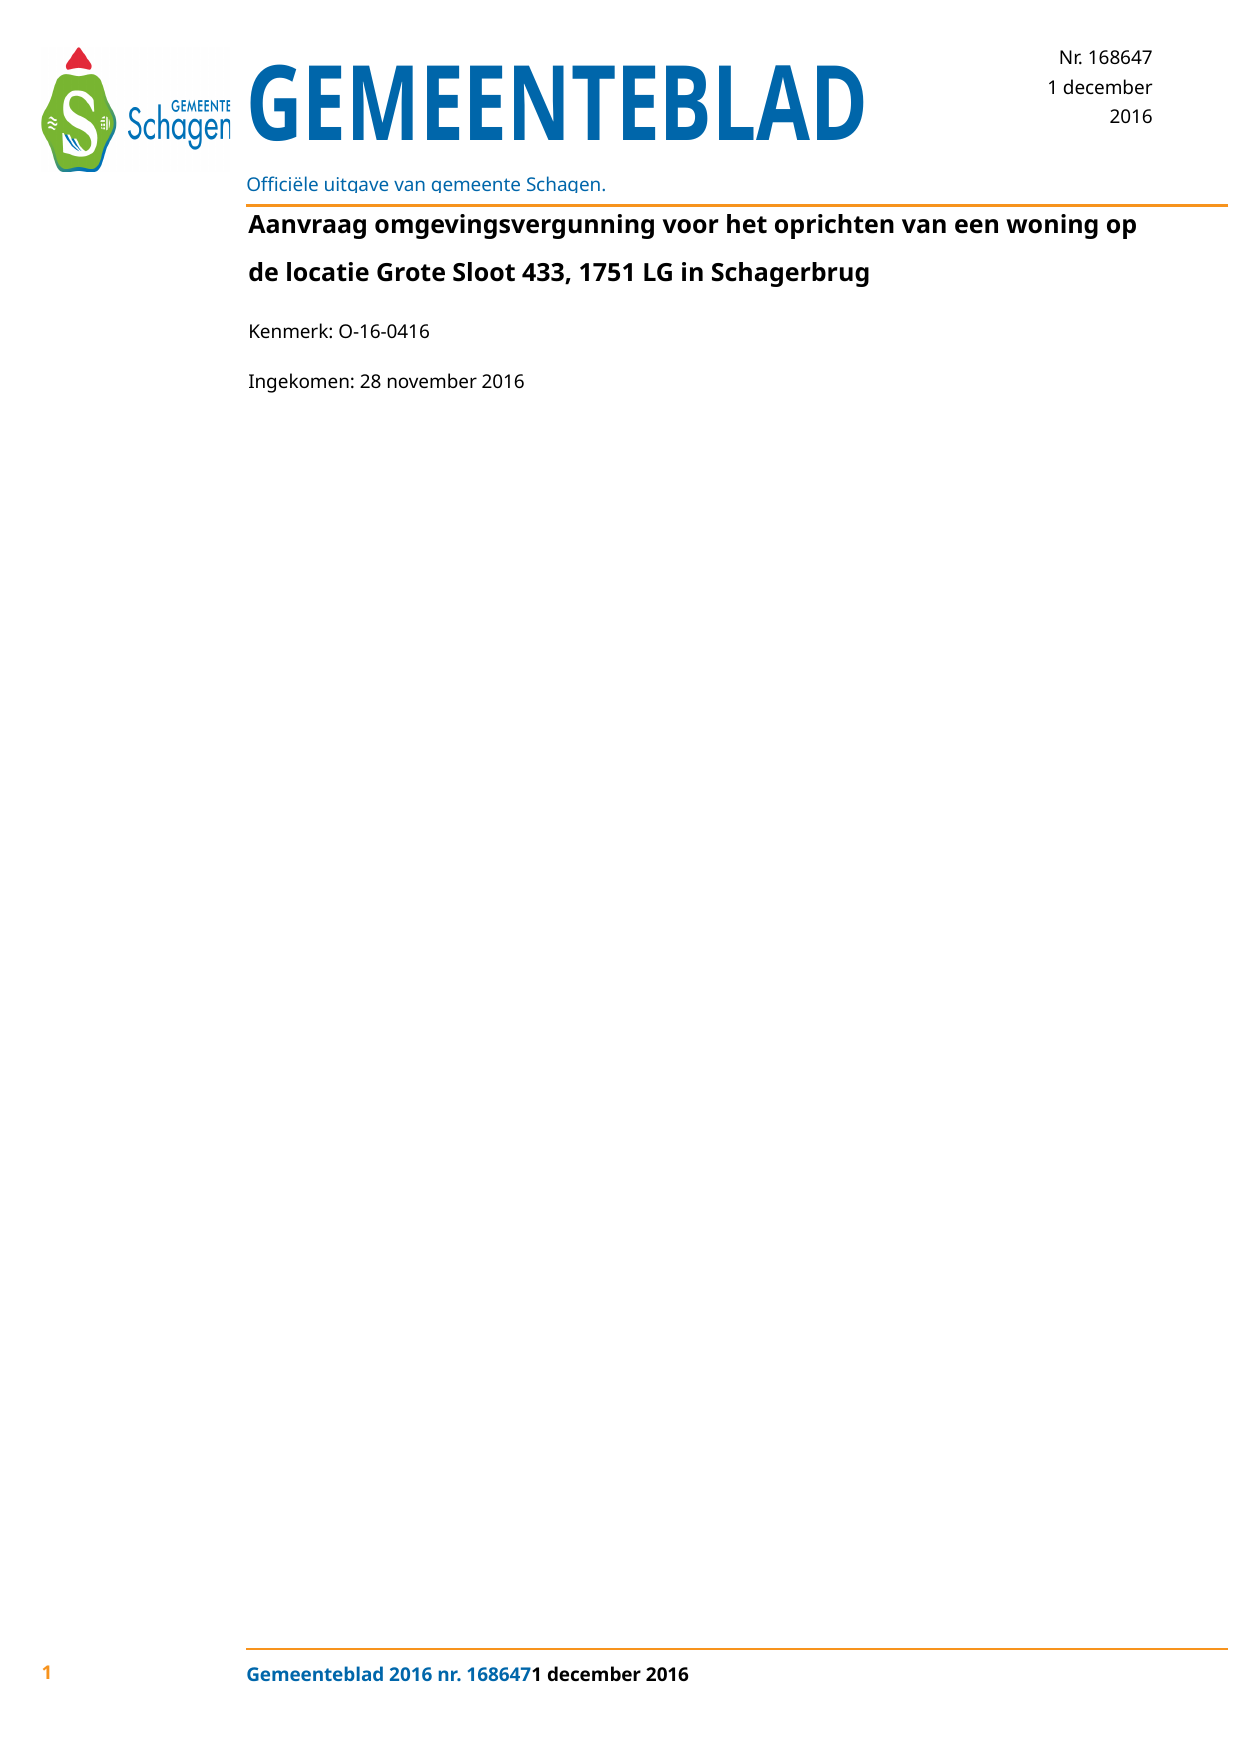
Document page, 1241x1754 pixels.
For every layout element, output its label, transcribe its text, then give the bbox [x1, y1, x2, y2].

text Kenmerk: O-16-0416 [248, 318, 1152, 344]
picture [41, 47, 231, 172]
text Ingekomen: 28 november 2016 [248, 368, 1152, 394]
text Aanvraag omgevingsvergunning voor het oprichten van een woning op de locatie Grote Sloot 433, 1751 LG in Schagerbrug [248, 207, 1152, 288]
